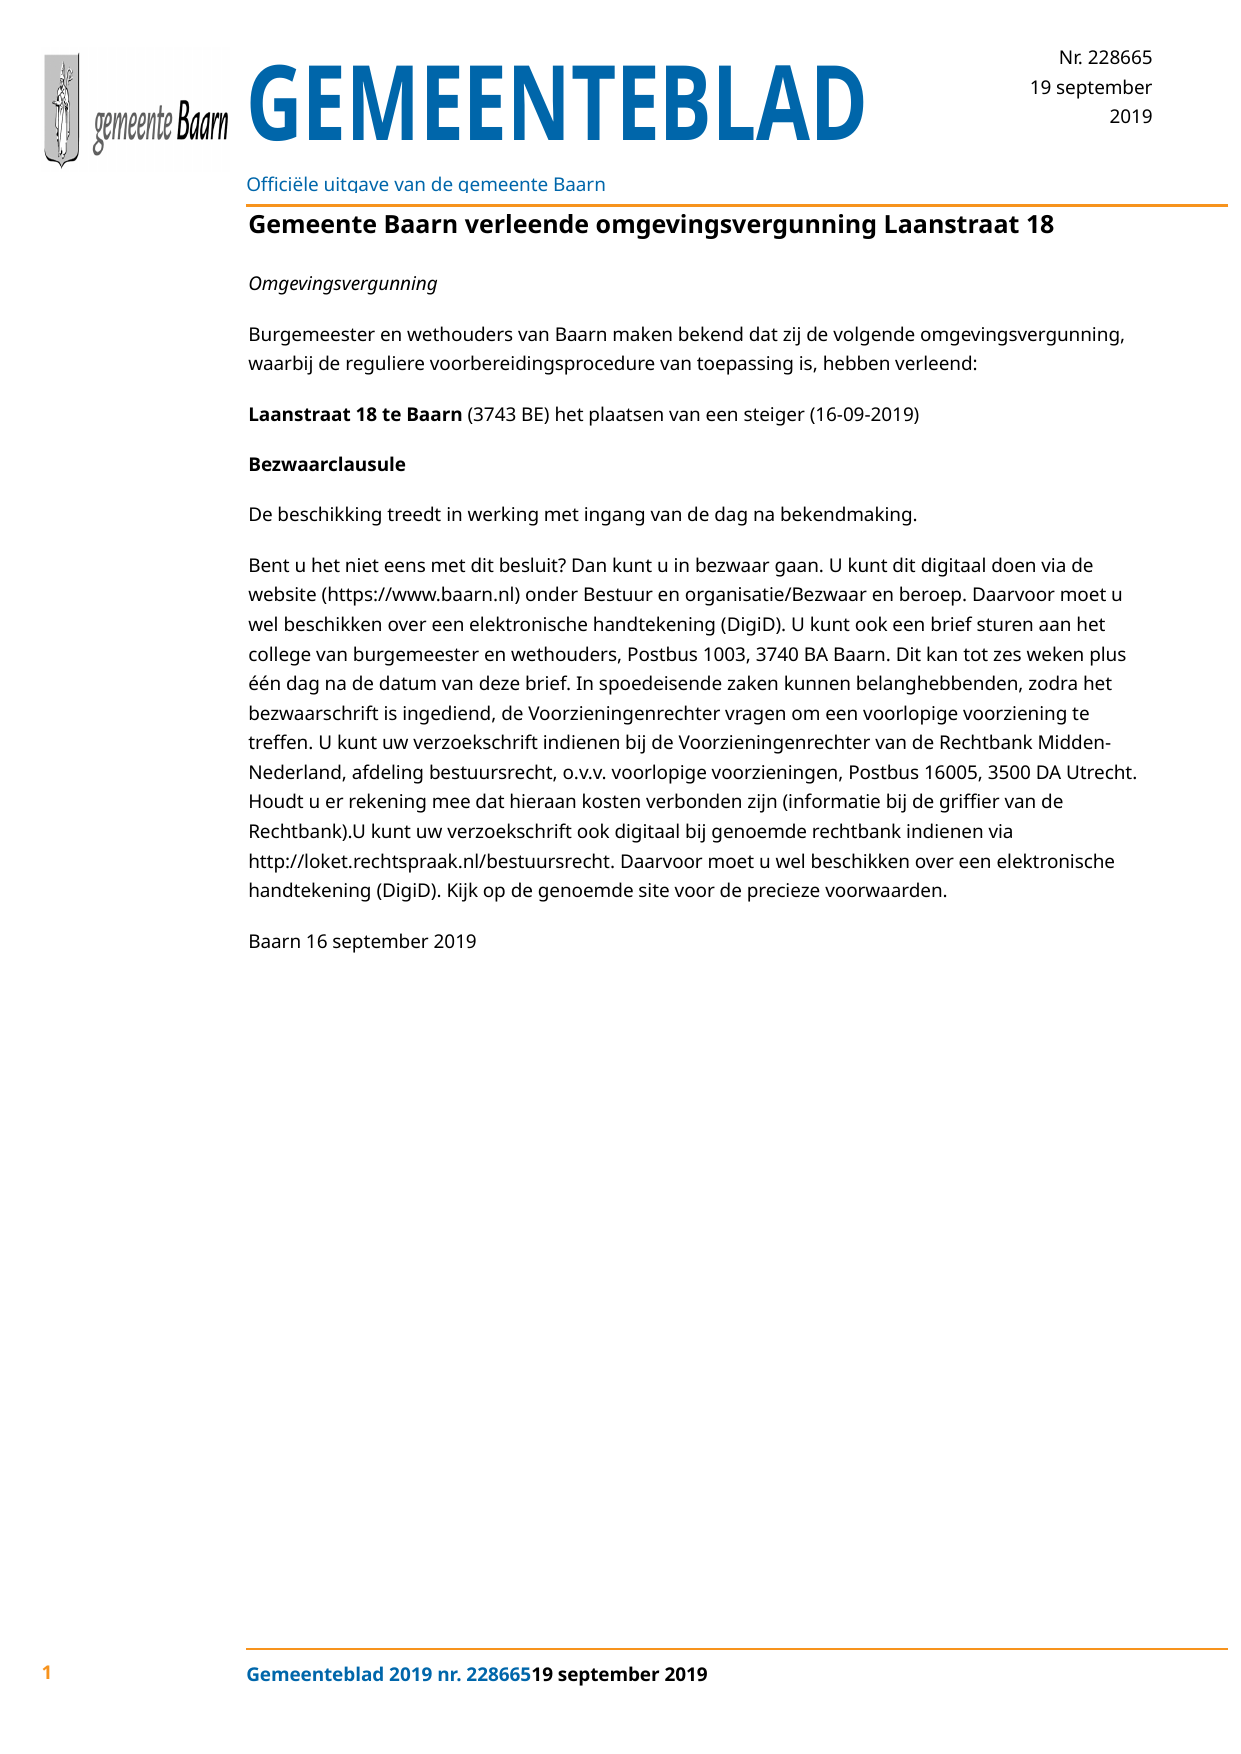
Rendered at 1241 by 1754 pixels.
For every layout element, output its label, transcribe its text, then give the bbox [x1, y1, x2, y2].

text Baarn 16 september 2019 [248, 928, 1152, 953]
text Burgemeester en wethouders van Baarn maken bekend dat zij de volgende omgevingsvergunning, waarbij de reguliere voorbereidingsprocedure van toepassing is, hebben verleend: [248, 321, 1152, 376]
text Omgevingsvergunning [248, 270, 1152, 296]
text Bezwaarclausule [248, 451, 1152, 477]
picture [41, 47, 231, 172]
text Laanstraat 18 te Baarn (3743 BE) het plaatsen van een steiger (16-09-2019) [248, 401, 1152, 426]
text Bent u het niet eens met dit besluit? Dan kunt u in bezwaar gaan. U kunt dit digitaal doen via de website (https://www.baarn.nl) onder Bestuur en organisatie/Bezwaar en beroep. Daarvoor moet u wel beschikken over een elektronische handtekening (DigiD). U kunt ook een brief sturen aan het college van burgemeester en wethouders, Postbus 1003, 3740 BA Baarn. Dit kan tot zes weken plus één dag na de datum van deze brief. In spoedeisende zaken kunnen belanghebbenden, zodra het bezwaarschrift is ingediend, de Voorzieningenrechter vragen om een voorlopige voorziening te treffen. U kunt uw verzoekschrift indienen bij de Voorzieningenrechter van de Rechtbank Midden-Nederland, afdeling bestuursrecht, o.v.v. voorlopige voorzieningen, Postbus 16005, 3500 DA Utrecht. Houdt u er rekening mee dat hieraan kosten verbonden zijn (informatie bij de griffier van de Rechtbank).U kunt uw verzoekschrift ook digitaal bij genoemde rechtbank indienen via http://loket.rechtspraak.nl/bestuursrecht. Daarvoor moet u wel beschikken over een elektronische handtekening (DigiD). Kijk op de genoemde site voor de precieze voorwaarden. [248, 552, 1152, 903]
text Gemeente Baarn verleende omgevingsvergunning Laanstraat 18 [248, 207, 1152, 241]
text De beschikking treedt in werking met ingang van de dag na bekendmaking. [248, 502, 1152, 527]
